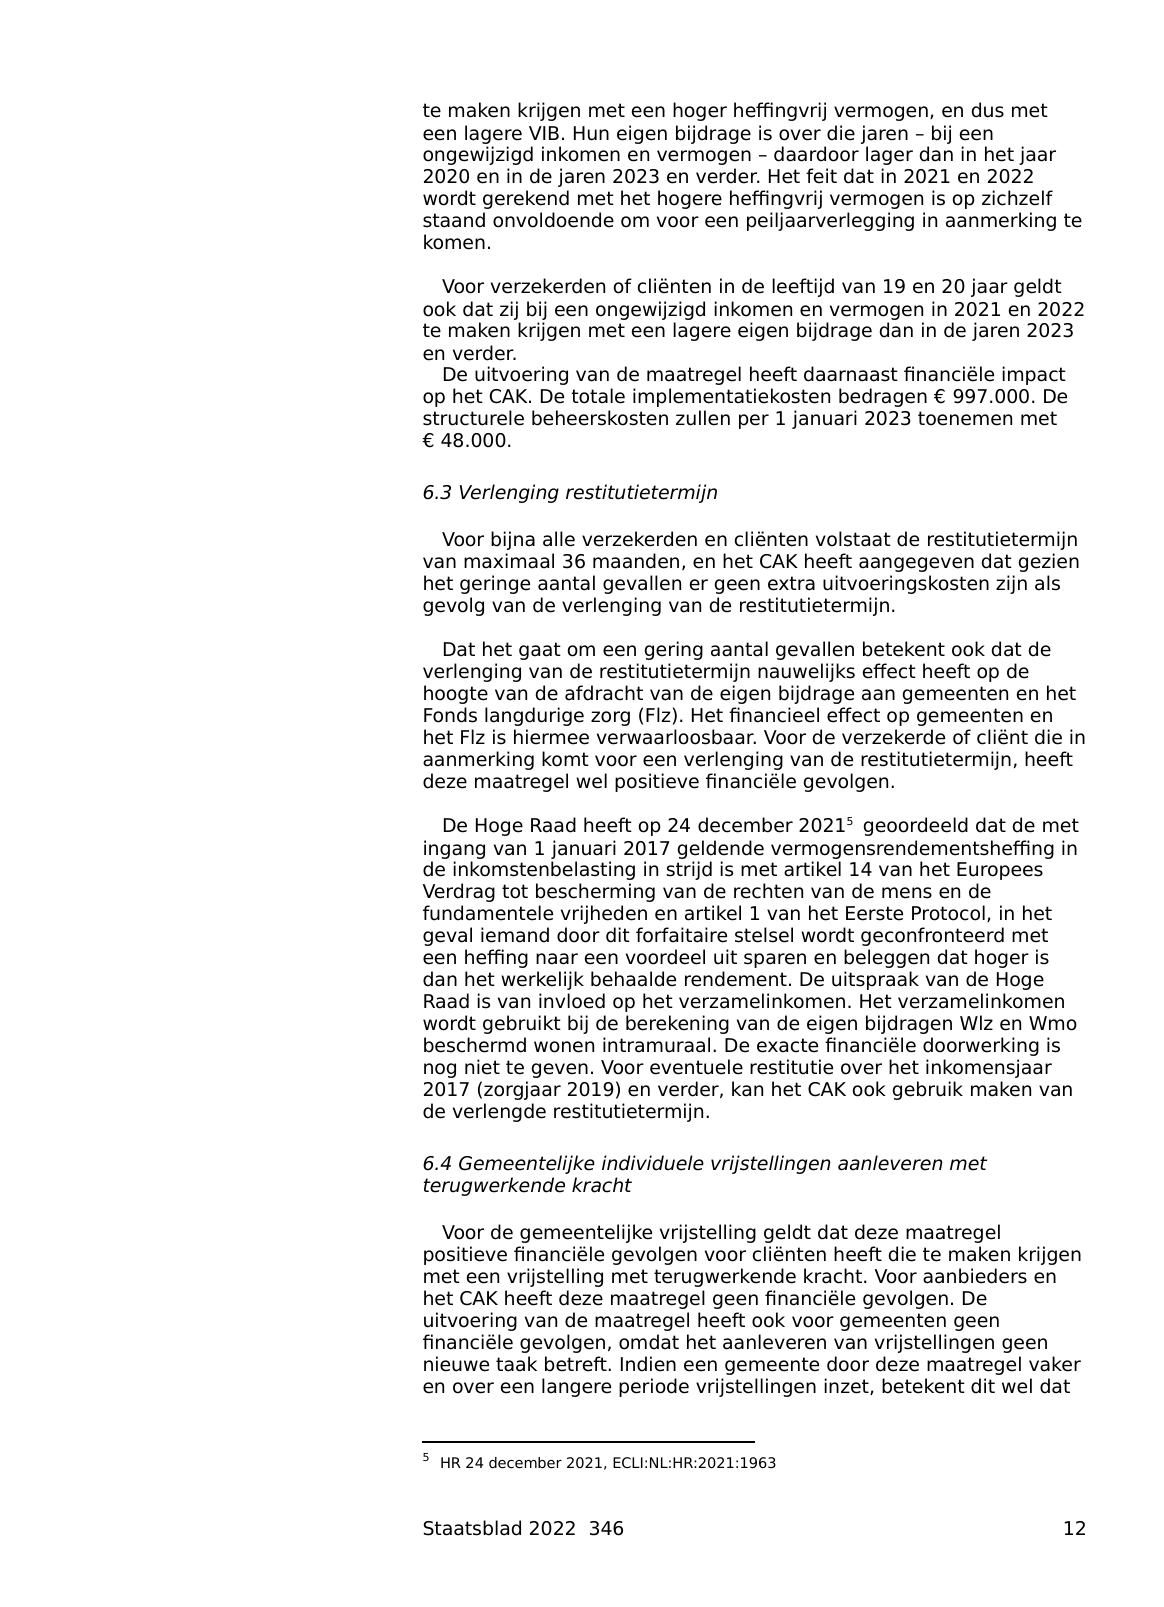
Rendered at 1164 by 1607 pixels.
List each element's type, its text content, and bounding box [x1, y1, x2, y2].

text te maken krijgen met een hoger heffingvrij vermogen, en dus met een lagere VIB. Hun eigen bijdrage is over die jaren – bij een ongewijzigd inkomen en vermogen – daardoor lager dan in het jaar 2020 en in de jaren 2023 en verder. Het feit dat in 2021 en 2022 wordt gerekend met het hogere heffingvrij vermogen is op zichzelf staand onvoldoende om voor een peiljaarverlegging in aanmerking te komen. [422, 100, 1087, 254]
text De uitvoering van de maatregel heeft daarnaast financiële impact op het CAK. De totale implementatiekosten bedragen € 997.000. De structurele beheerskosten zullen per 1 januari 2023 toenemen met € 48.000. [422, 364, 1087, 452]
subtitle 6.4 Gemeentelijke individuele vrijstellingen aanleveren met terugwerkende kracht [422, 1153, 1087, 1197]
subtitle 6.3 Verlenging restitutietermijn [422, 482, 1087, 504]
text De Hoge Raad heeft op 24 december 2021 geoordeeld dat de met ingang van 1 januari 2017 geldende vermogensrendementsheffing in de inkomstenbelasting in strijd is met artikel 14 van het Europees Verdrag tot bescherming van de rechten van de mens en de fundamentele vrijheden en artikel 1 van het Eerste Protocol, in het geval iemand door dit forfaitaire stelsel wordt geconfronteerd met een heffing naar een voordeel uit sparen en beleggen dat hoger is dan het werkelijk behaalde rendement. De uitspraak van de Hoge Raad is van invloed op het verzamelinkomen. Het verzamelinkomen wordt gebruikt bij de berekening van de eigen bijdragen Wlz en Wmo beschermd wonen intramuraal. De exacte financiële doorwerking is nog niet te geven. Voor eventuele restitutie over het inkomensjaar 2017 (zorgjaar 2019) en verder, kan het CAK ook gebruik maken van de verlengde restitutietermijn. [422, 815, 1087, 1123]
text Dat het gaat om een gering aantal gevallen betekent ook dat de verlenging van de restitutietermijn nauwelijks effect heeft op de hoogte van de afdracht van de eigen bijdrage aan gemeenten en het Fonds langdurige zorg (Flz). Het financieel effect op gemeenten en het Flz is hiermee verwaarloosbaar. Voor de verzekerde of cliënt die in aanmerking komt voor een verlenging van de restitutietermijn, heeft deze maatregel wel positieve financiële gevolgen. [422, 639, 1087, 793]
text Voor bijna alle verzekerden en cliënten volstaat de restitutietermijn van maximaal 36 maanden, en het CAK heeft aangegeven dat gezien het geringe aantal gevallen er geen extra uitvoeringskosten zijn als gevolg van de verlenging van de restitutietermijn. [422, 529, 1087, 617]
text Voor de gemeentelijke vrijstelling geldt dat deze maatregel positieve financiële gevolgen voor cliënten heeft die te maken krijgen met een vrijstelling met terugwerkende kracht. Voor aanbieders en het CAK heeft deze maatregel geen financiële gevolgen. De uitvoering van de maatregel heeft ook voor gemeenten geen financiële gevolgen, omdat het aanleveren van vrijstellingen geen nieuwe taak betreft. Indien een gemeente door deze maatregel vaker en over een langere periode vrijstellingen inzet, betekent dit wel dat [422, 1222, 1087, 1398]
text Voor verzekerden of cliënten in de leeftijd van 19 en 20 jaar geldt ook dat zij bij een ongewijzigd inkomen en vermogen in 2021 en 2022 te maken krijgen met een lagere eigen bijdrage dan in de jaren 2023 en verder. [422, 276, 1087, 364]
text HR 24 december 2021, ECLI:NL:HR:2021:1963 [422, 1451, 1087, 1473]
